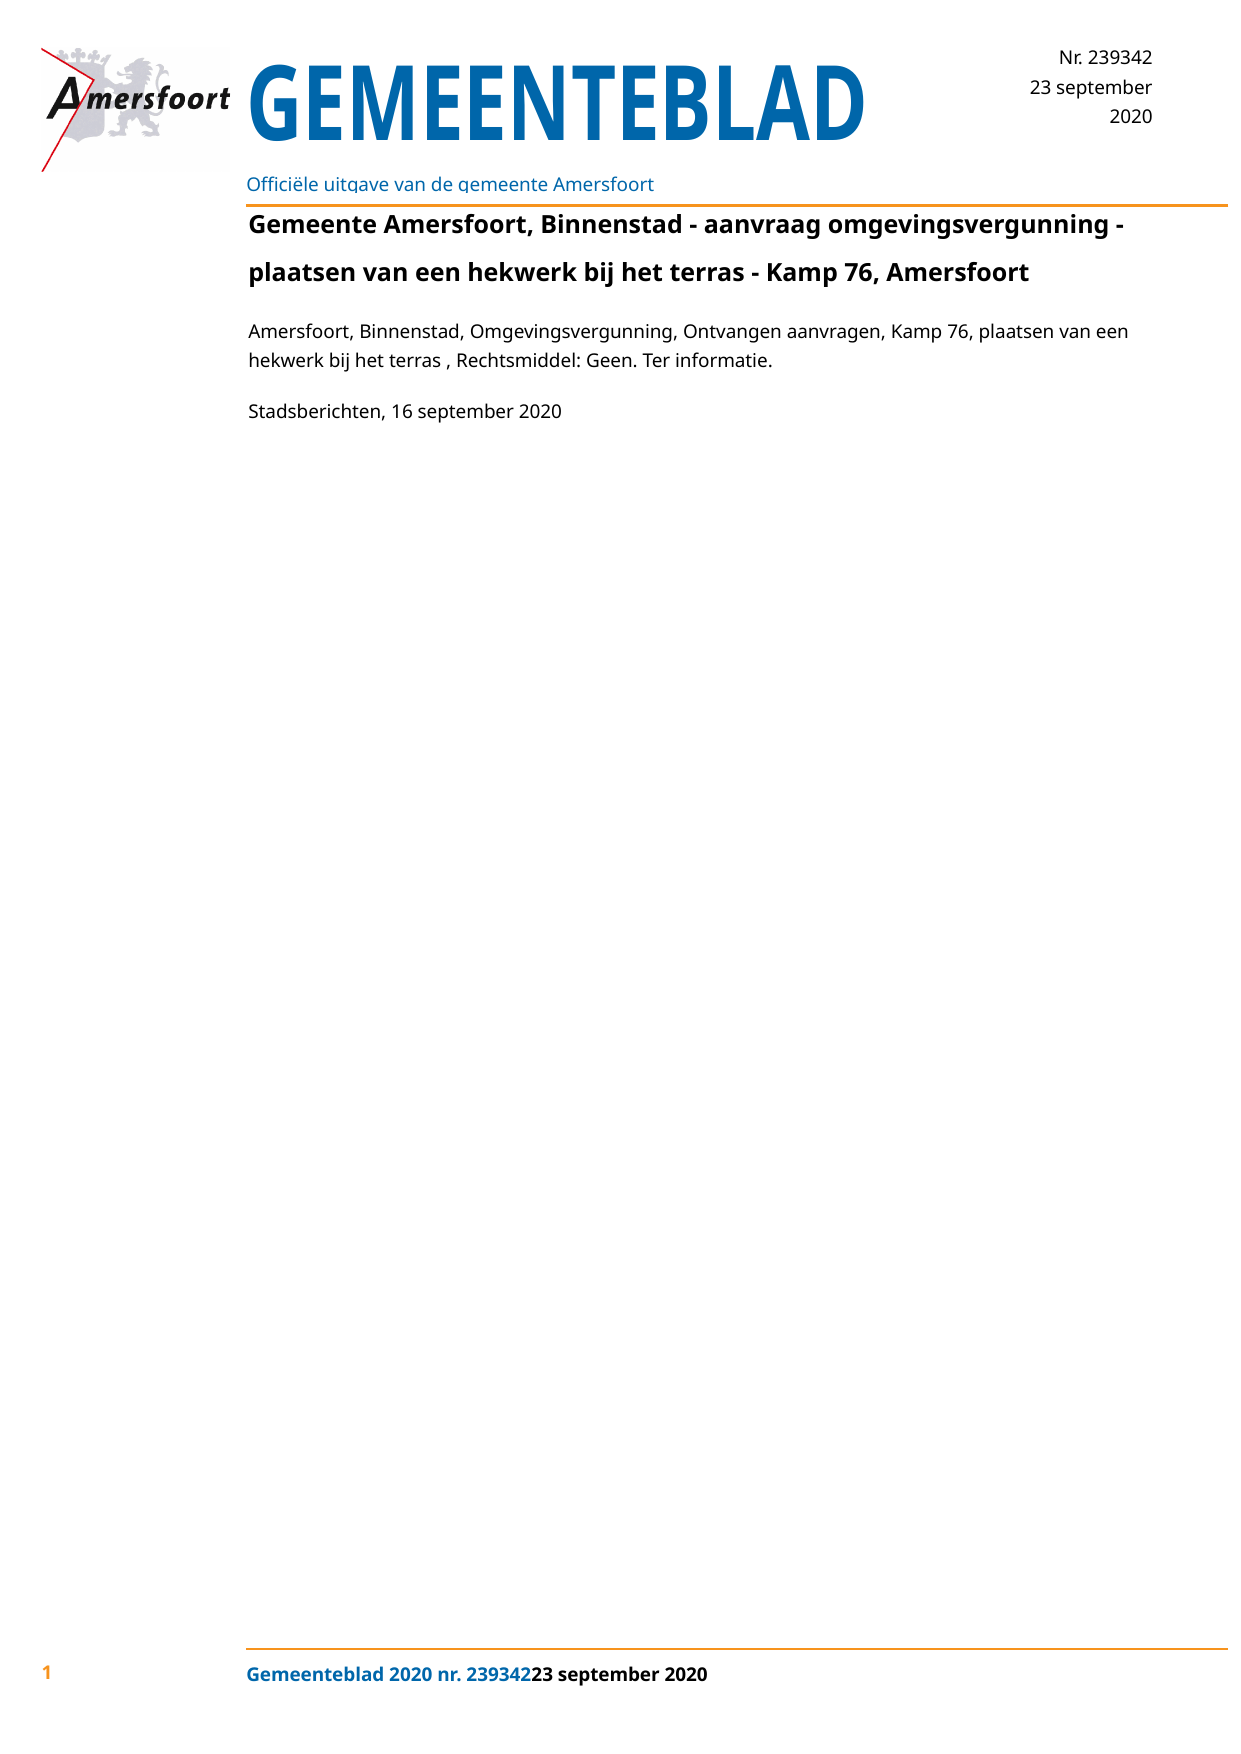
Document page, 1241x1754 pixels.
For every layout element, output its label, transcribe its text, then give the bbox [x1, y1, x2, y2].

picture [41, 47, 231, 172]
text Stadsberichten, 16 september 2020 [248, 398, 1152, 424]
text Gemeente Amersfoort, Binnenstad - aanvraag omgevingsvergunning - plaatsen van een hekwerk bij het terras - Kamp 76, Amersfoort [248, 207, 1152, 288]
text Amersfoort, Binnenstad, Omgevingsvergunning, Ontvangen aanvragen, Kamp 76, plaatsen van een hekwerk bij het terras , Rechtsmiddel: Geen. Ter informatie. [248, 318, 1152, 373]
